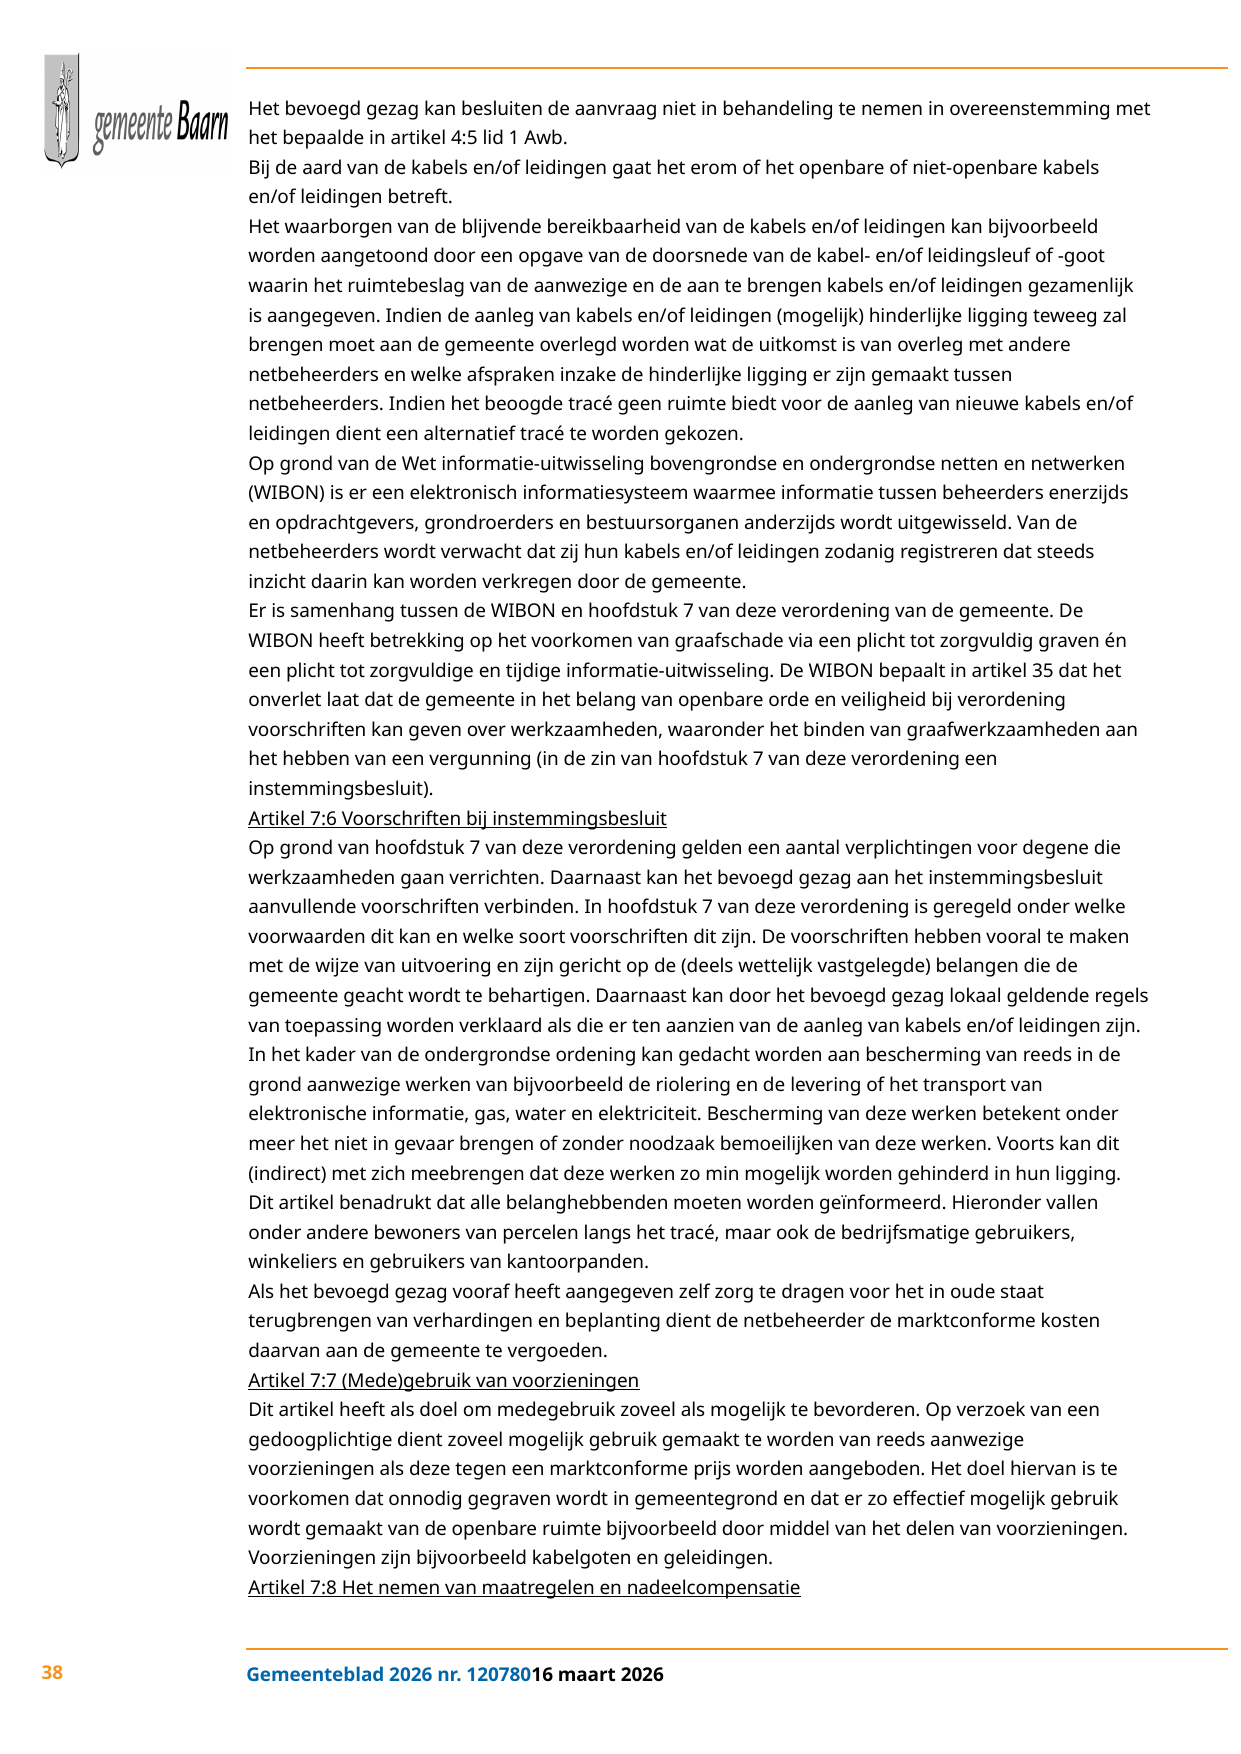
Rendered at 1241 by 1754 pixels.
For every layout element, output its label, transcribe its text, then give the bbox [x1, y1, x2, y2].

text Dit artikel benadrukt dat alle belanghebbenden moeten worden geïnformeerd. Hieronder vallen onder andere bewoners van percelen langs het tracé, maar ook de bedrijfsmatige gebruikers, winkeliers en gebruikers van kantoorpanden. [248, 1189, 1152, 1274]
picture [41, 47, 231, 172]
text Artikel 7:7 (Mede)gebruik van voorzieningen [248, 1367, 1152, 1393]
text Het waarborgen van de blijvende bereikbaarheid van de kabels en/of leidingen kan bijvoorbeeld worden aangetoond door een opgave van de doorsnede van de kabel- en/of leidingsleuf of -goot waarin het ruimtebeslag van de aanwezige en de aan te brengen kabels en/of leidingen gezamenlijk is aangegeven. Indien de aanleg van kabels en/of leidingen (mogelijk) hinderlijke ligging teweeg zal brengen moet aan de gemeente overlegd worden wat de uitkomst is van overleg met andere netbeheerders en welke afspraken inzake de hinderlijke ligging er zijn gemaakt tussen netbeheerders. Indien het beoogde tracé geen ruimte biedt voor de aanleg van nieuwe kabels en/of leidingen dient een alternatief tracé te worden gekozen. [248, 213, 1152, 446]
text Als het bevoegd gezag vooraf heeft aangegeven zelf zorg te dragen voor het in oude staat terugbrengen van verhardingen en beplanting dient de netbeheerder de marktconforme kosten daarvan aan de gemeente te vergoeden. [248, 1278, 1152, 1363]
text Dit artikel heeft als doel om medegebruik zoveel als mogelijk te bevorderen. Op verzoek van een gedoogplichtige dient zoveel mogelijk gebruik gemaakt te worden van reeds aanwezige voorzieningen als deze tegen een marktconforme prijs worden aangeboden. Het doel hiervan is te voorkomen dat onnodig gegraven wordt in gemeentegrond en dat er zo effectief mogelijk gebruik wordt gemaakt van de openbare ruimte bijvoorbeeld door middel van het delen van voorzieningen. Voorzieningen zijn bijvoorbeeld kabelgoten en geleidingen. [248, 1396, 1152, 1570]
text Er is samenhang tussen de WIBON en hoofdstuk 7 van deze verordening van de gemeente. De WIBON heeft betrekking op het voorkomen van graafschade via een plicht tot zorgvuldig graven én een plicht tot zorgvuldige en tijdige informatie-uitwisseling. De WIBON bepaalt in artikel 35 dat het onverlet laat dat de gemeente in het belang van openbare orde en veiligheid bij verordening voorschriften kan geven over werkzaamheden, waaronder het binden van graafwerkzaamheden aan het hebben van een vergunning (in de zin van hoofdstuk 7 van deze verordening een instemmingsbesluit). [248, 598, 1152, 801]
text Op grond van hoofdstuk 7 van deze verordening gelden een aantal verplichtingen voor degene die werkzaamheden gaan verrichten. Daarnaast kan het bevoegd gezag aan het instemmingsbesluit aanvullende voorschriften verbinden. In hoofdstuk 7 van deze verordening is geregeld onder welke voorwaarden dit kan en welke soort voorschriften dit zijn. De voorschriften hebben vooral te maken met de wijze van uitvoering en zijn gericht op de (deels wettelijk vastgelegde) belangen die de gemeente geacht wordt te behartigen. Daarnaast kan door het bevoegd gezag lokaal geldende regels van toepassing worden verklaard als die er ten aanzien van de aanleg van kabels en/of leidingen zijn. [248, 834, 1152, 1038]
text Op grond van de Wet informatie-uitwisseling bovengrondse en ondergrondse netten en netwerken (WIBON) is er een elektronisch informatiesysteem waarmee informatie tussen beheerders enerzijds en opdrachtgevers, grondroerders en bestuursorganen anderzijds wordt uitgewisseld. Van de netbeheerders wordt verwacht dat zij hun kabels en/of leidingen zodanig registreren dat steeds inzicht daarin kan worden verkregen door de gemeente. [248, 450, 1152, 594]
text Bij de aard van de kabels en/of leidingen gaat het erom of het openbare of niet-openbare kabels en/of leidingen betreft. [248, 154, 1152, 209]
text Artikel 7:6 Voorschriften bij instemmingsbesluit [248, 805, 1152, 831]
text Artikel 7:8 Het nemen van maatregelen en nadeelcompensatie [248, 1574, 1152, 1600]
text In het kader van de ondergrondse ordening kan gedacht worden aan bescherming van reeds in de grond aanwezige werken van bijvoorbeeld de riolering en de levering of het transport van elektronische informatie, gas, water en elektriciteit. Bescherming van deze werken betekent onder meer het niet in gevaar brengen of zonder noodzaak bemoeilijken van deze werken. Voorts kan dit (indirect) met zich meebrengen dat deze werken zo min mogelijk worden gehinderd in hun ligging. [248, 1041, 1152, 1186]
text Het bevoegd gezag kan besluiten de aanvraag niet in behandeling te nemen in overeenstemming met het bepaalde in artikel 4:5 lid 1 Awb. [248, 95, 1152, 150]
